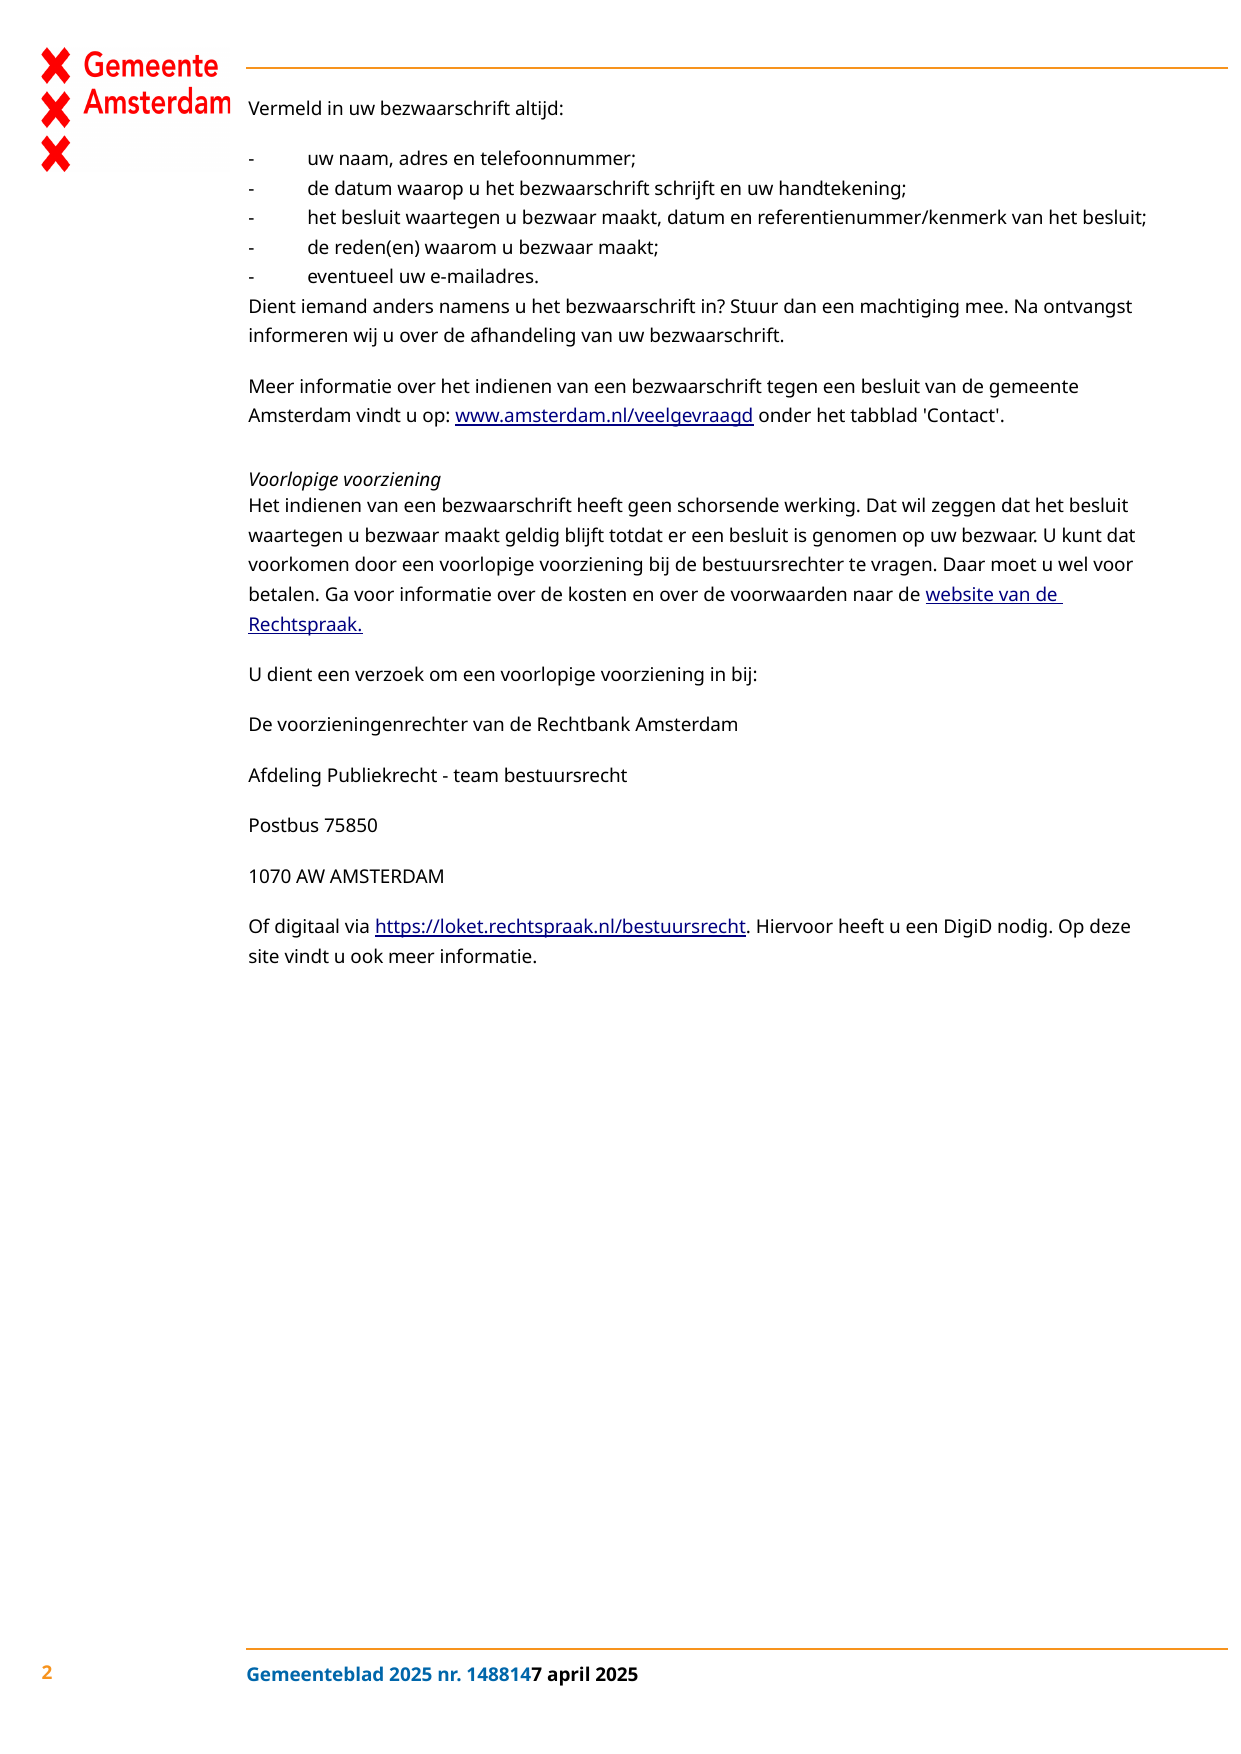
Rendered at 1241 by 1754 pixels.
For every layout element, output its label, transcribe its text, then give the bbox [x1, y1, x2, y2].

list de datum waarop u het bezwaarschrift schrijft en uw handtekening; [248, 175, 1152, 201]
text Afdeling Publiekrecht - team bestuursrecht [248, 762, 1152, 788]
list eventueel uw e-mailadres. [248, 263, 1152, 289]
list de reden(en) waarom u bezwaar maakt; [248, 234, 1152, 260]
text De voorzieningenrechter van de Rechtbank Amsterdam [248, 712, 1152, 737]
text Vermeld in uw bezwaarschrift altijd: [248, 95, 1152, 121]
text Dient iemand anders namens u het bezwaarschrift in? Stuur dan een machtiging mee. Na ontvangst informeren wij u over de afhandeling van uw bezwaarschrift. [248, 293, 1152, 348]
text Meer informatie over het indienen van een bezwaarschrift tegen een besluit van de gemeente Amsterdam vindt u op: www.amsterdam.nl/veelgevraagd onder het tabblad 'Contact'. [248, 373, 1152, 428]
text Of digitaal via https://loket.rechtspraak.nl/bestuursrecht. Hiervoor heeft u een DigiD nodig. Op deze site vindt u ook meer informatie. [248, 913, 1152, 968]
text Het indienen van een bezwaarschrift heeft geen schorsende werking. Dat wil zeggen dat het besluit waartegen u bezwaar maakt geldig blijft totdat er een besluit is genomen op uw bezwaar. U kunt dat voorkomen door een voorlopige voorziening bij de bestuursrechter te vragen. Daar moet u wel voor betalen. Ga voor informatie over de kosten en over de voorwaarden naar de website van de Rechtspraak. [248, 492, 1152, 636]
text Voorlopige voorziening [248, 467, 1152, 492]
list uw naam, adres en telefoonnummer; [248, 145, 1152, 171]
text Postbus 75850 [248, 812, 1152, 838]
picture [41, 47, 231, 172]
list het besluit waartegen u bezwaar maakt, datum en referentienummer/kenmerk van het besluit; [248, 204, 1152, 230]
text U dient een verzoek om een voorlopige voorziening in bij: [248, 661, 1152, 687]
text 1070 AW AMSTERDAM [248, 863, 1152, 888]
